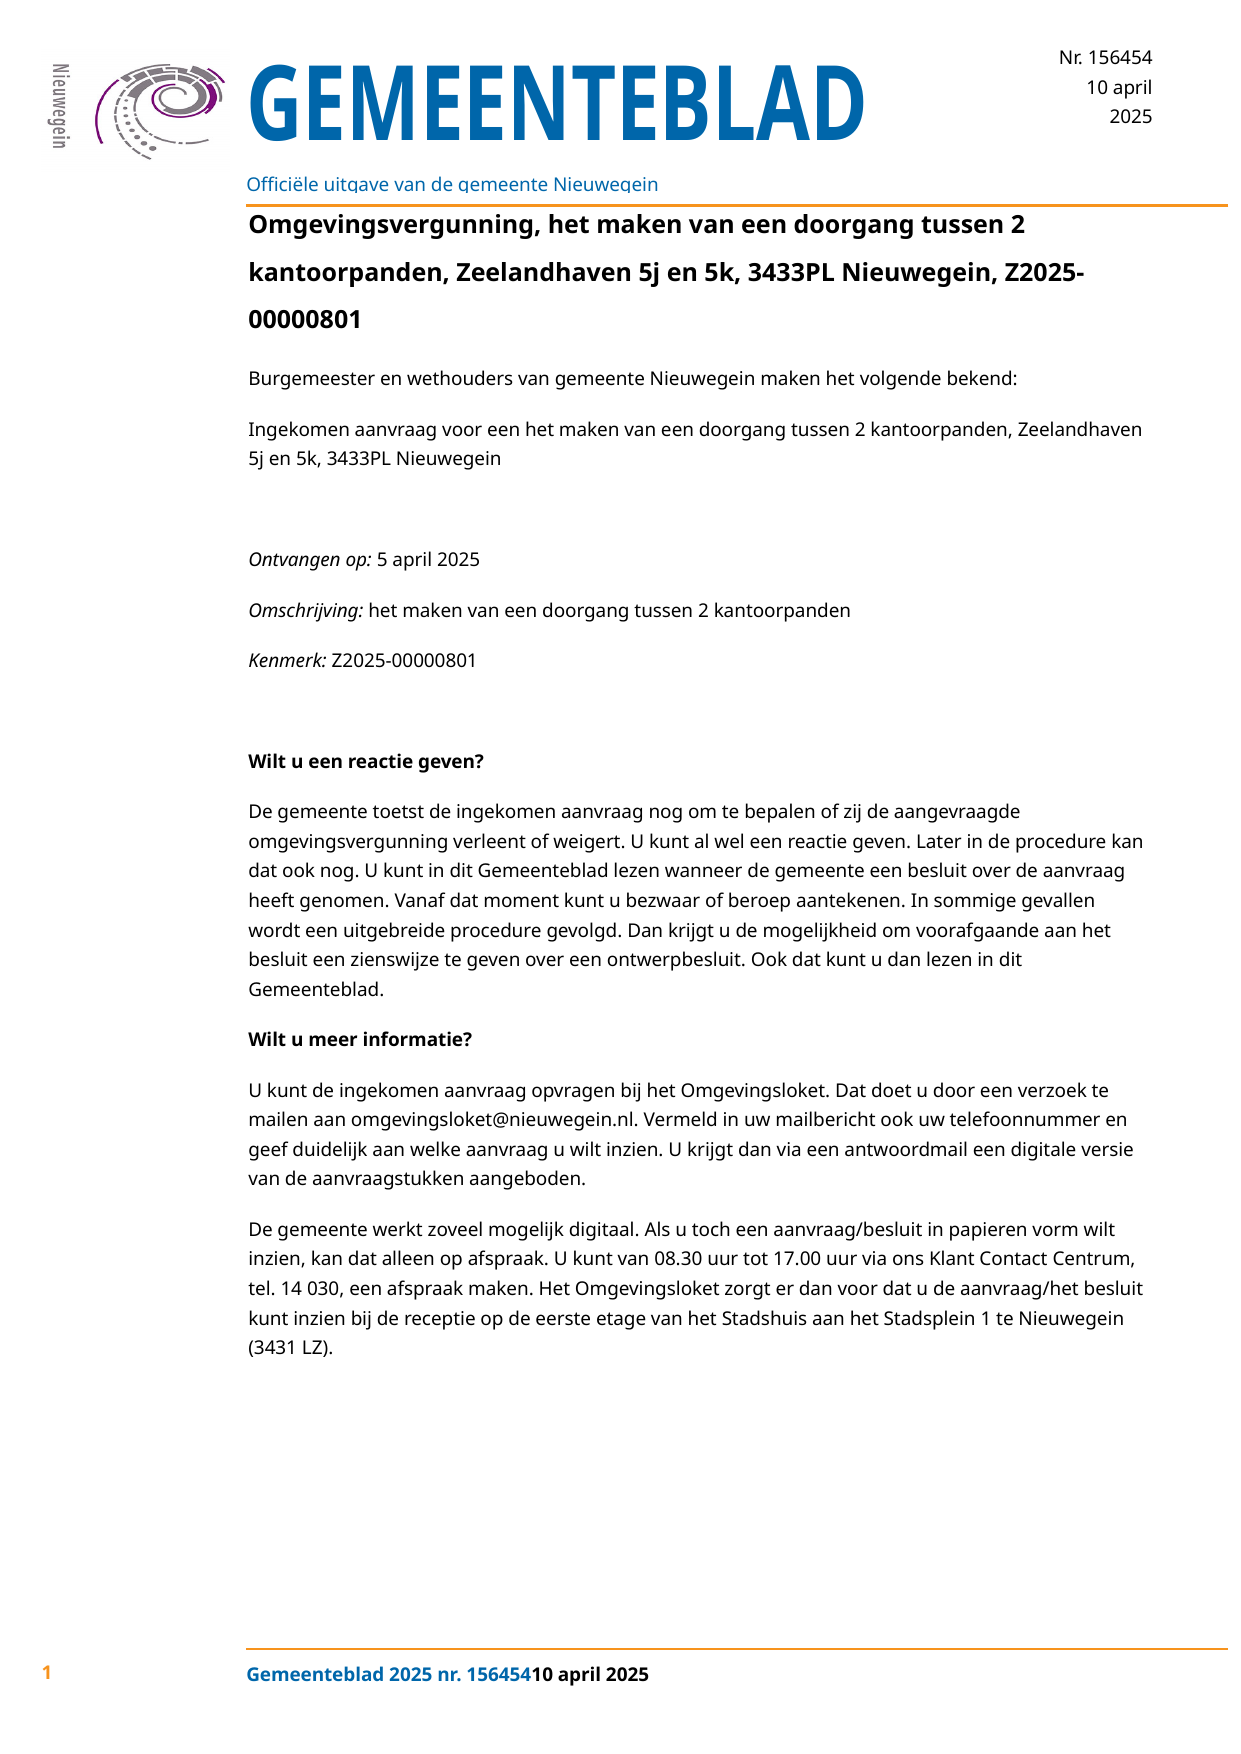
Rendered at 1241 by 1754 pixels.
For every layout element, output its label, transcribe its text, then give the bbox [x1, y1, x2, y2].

text Ingekomen aanvraag voor een het maken van een doorgang tussen 2 kantoorpanden, Zeelandhaven 5j en 5k, 3433PL Nieuwegein [248, 416, 1152, 471]
text Omschrijving: het maken van een doorgang tussen 2 kantoorpanden [248, 597, 1152, 622]
picture [41, 47, 231, 172]
text Kenmerk: Z2025-00000801 [248, 647, 1152, 673]
text Wilt u een reactie geven? [248, 748, 1152, 774]
text Burgemeester en wethouders van gemeente Nieuwegein maken het volgende bekend: [248, 366, 1152, 391]
text Omgevingsvergunning, het maken van een doorgang tussen 2 kantoorpanden, Zeelandhaven 5j en 5k, 3433PL Nieuwegein, Z2025-00000801 [248, 207, 1152, 336]
text U kunt de ingekomen aanvraag opvragen bij het Omgevingsloket. Dat doet u door een verzoek te mailen aan omgevingsloket@nieuwegein.nl. Vermeld in uw mailbericht ook uw telefoonnummer en geef duidelijk aan welke aanvraag u wilt inzien. U krijgt dan via een antwoordmail een digitale versie van de aanvraagstukken aangeboden. [248, 1077, 1152, 1191]
text De gemeente werkt zoveel mogelijk digitaal. Als u toch een aanvraag/besluit in papieren vorm wilt inzien, kan dat alleen op afspraak. U kunt van 08.30 uur tot 17.00 uur via ons Klant Contact Centrum, tel. 14 030, een afspraak maken. Het Omgevingsloket zorgt er dan voor dat u de aanvraag/het besluit kunt inzien bij de receptie op de eerste etage van het Stadshuis aan het Stadsplein 1 te Nieuwegein (3431 LZ). [248, 1216, 1152, 1360]
text De gemeente toetst de ingekomen aanvraag nog om te bepalen of zij de aangevraagde omgevingsvergunning verleent of weigert. U kunt al wel een reactie geven. Later in de procedure kan dat ook nog. U kunt in dit Gemeenteblad lezen wanneer de gemeente een besluit over de aanvraag heeft genomen. Vanaf dat moment kunt u bezwaar of beroep aantekenen. In sommige gevallen wordt een uitgebreide procedure gevolgd. Dan krijgt u de mogelijkheid om voorafgaande aan het besluit een zienswijze te geven over een ontwerpbesluit. Ook dat kunt u dan lezen in dit Gemeenteblad. [248, 798, 1152, 1002]
text Wilt u meer informatie? [248, 1026, 1152, 1052]
text Ontvangen op: 5 april 2025 [248, 546, 1152, 572]
